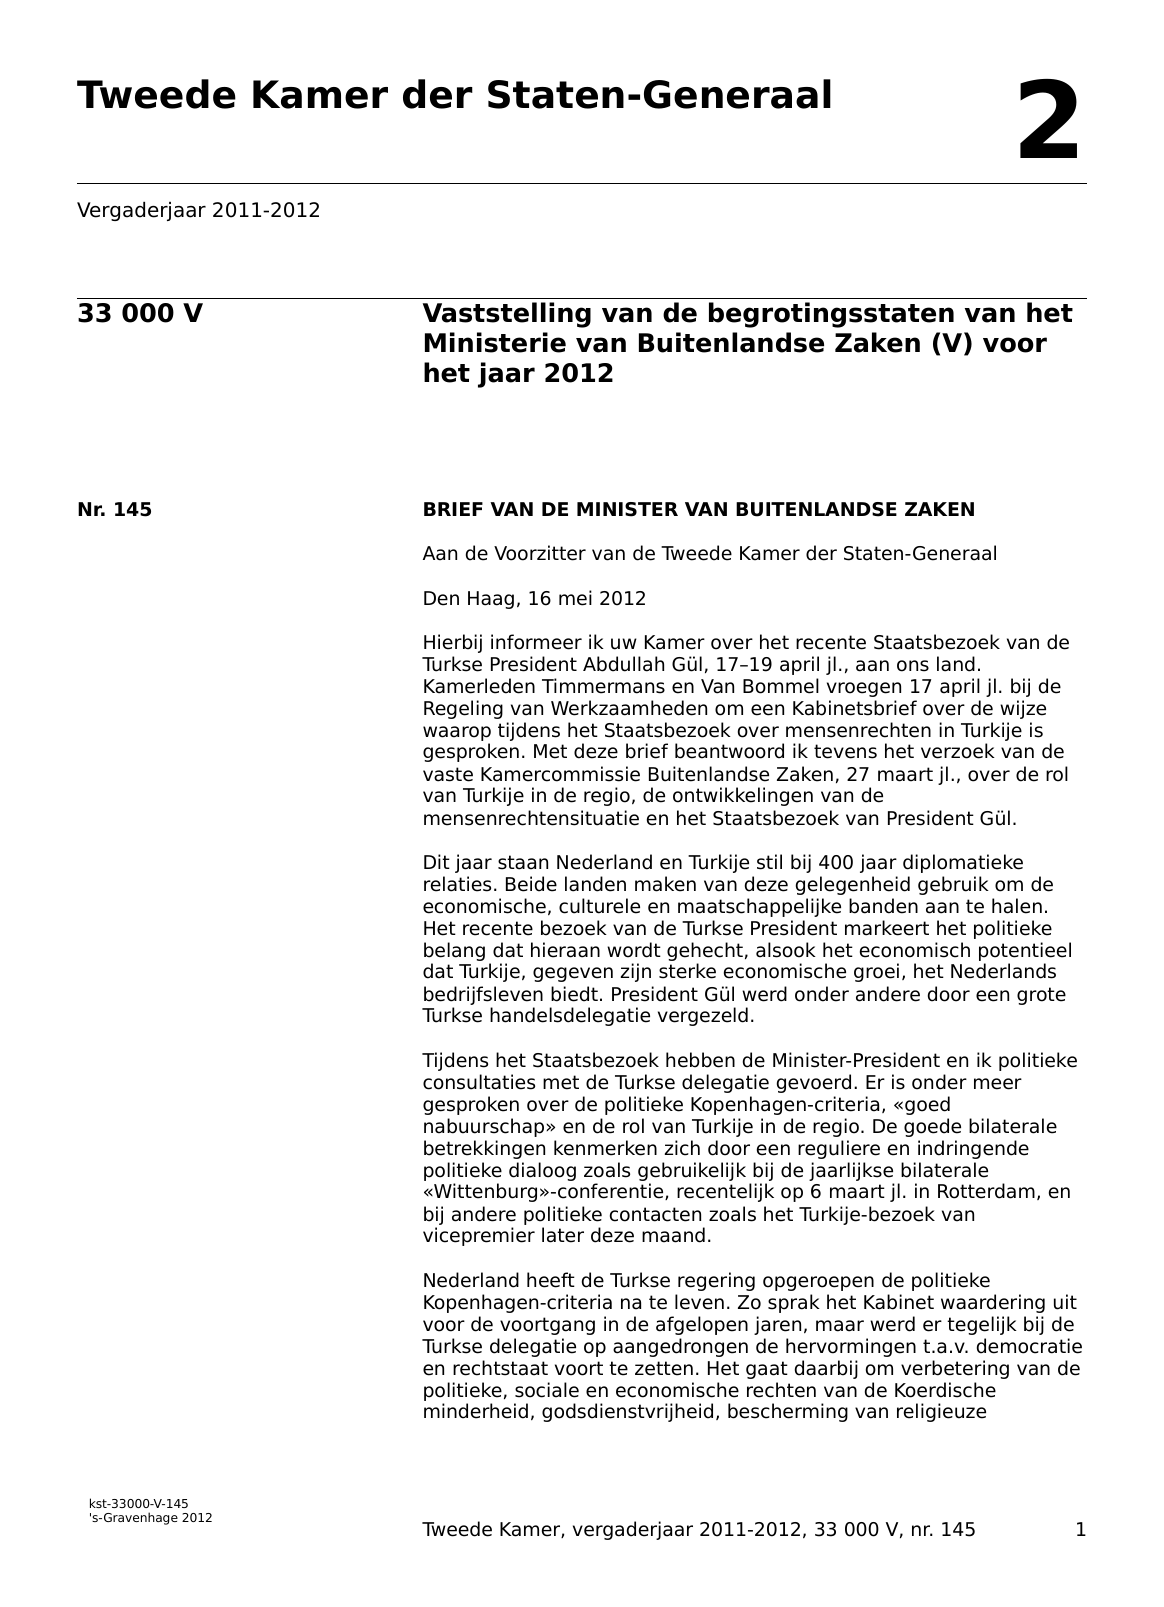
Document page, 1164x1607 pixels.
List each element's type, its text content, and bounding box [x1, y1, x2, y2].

text Dit jaar staan Nederland en Turkije stil bij 400 jaar diplomatieke relaties. Beide landen maken van deze gelegenheid gebruik om de economische, culturele en maatschappelijke banden aan te halen. Het recente bezoek van de Turkse President markeert het politieke belang dat hieraan wordt gehecht, alsook het economisch potentieel dat Turkije, gegeven zijn sterke economische groei, het Nederlands bedrijfsleven biedt. President Gül werd onder andere door een grote Turkse handelsdelegatie vergezeld. [422, 852, 1087, 1027]
text Hierbij informeer ik uw Kamer over het recente Staatsbezoek van de Turkse President Abdullah Gül, 17–19 april jl., aan ons land. Kamerleden Timmermans en Van Bommel vroegen 17 april jl. bij de Regeling van Werkzaamheden om een Kabinetsbrief over de wijze waarop tijdens het Staatsbezoek over mensenrechten in Turkije is gesproken. Met deze brief beantwoord ik tevens het verzoek van de vaste Kamercommissie Buitenlandse Zaken, 27 maart jl., over de rol van Turkije in de regio, de ontwikkelingen van de mensenrechtensituatie en het Staatsbezoek van President Gül. [422, 632, 1087, 829]
table_header 2 [886, 59, 1087, 183]
text Tijdens het Staatsbezoek hebben de Minister-President en ik politieke consultaties met de Turkse delegatie gevoerd. Er is onder meer gesproken over de politieke Kopenhagen-criteria, «goed nabuurschap» en de rol van Turkije in de regio. De goede bilaterale betrekkingen kenmerken zich door een reguliere en indringende politieke dialoog zoals gebruikelijk bij de jaarlijkse bilaterale «Wittenburg»-conferentie, recentelijk op 6 maart jl. in Rotterdam, en bij andere politieke contacten zoals het Turkije-bezoek van vicepremier later deze maand. [422, 1049, 1087, 1247]
text Aan de Voorzitter van de Tweede Kamer der Staten-Generaal [422, 543, 1087, 565]
table_cell Vergaderjaar 2011-2012 [77, 184, 1087, 298]
text 's-Gravenhage 2012 [88, 1511, 323, 1525]
table_header Tweede Kamer der Staten-Generaal [77, 59, 886, 183]
subtitle 33 000 V Vaststelling van de begrotingsstaten van het Ministerie van Buitenlandse Zaken (V) voor het jaar 2012 [77, 299, 1087, 388]
text kst-33000-V-145 [88, 1497, 323, 1511]
text Den Haag, 16 mei 2012 [422, 587, 1087, 609]
text Nederland heeft de Turkse regering opgeroepen de politieke Kopenhagen-criteria na te leven. Zo sprak het Kabinet waardering uit voor de voortgang in de afgelopen jaren, maar werd er tegelijk bij de Turkse delegatie op aangedrongen de hervormingen t.a.v. democratie en rechtstaat voort te zetten. Het gaat daarbij om verbetering van de politieke, sociale en economische rechten van de Koerdische minderheid, godsdienstvrijheid, bescherming van religieuze [422, 1269, 1087, 1423]
subtitle Nr. 145 BRIEF VAN DE MINISTER VAN BUITENLANDSE ZAKEN [77, 499, 1087, 521]
